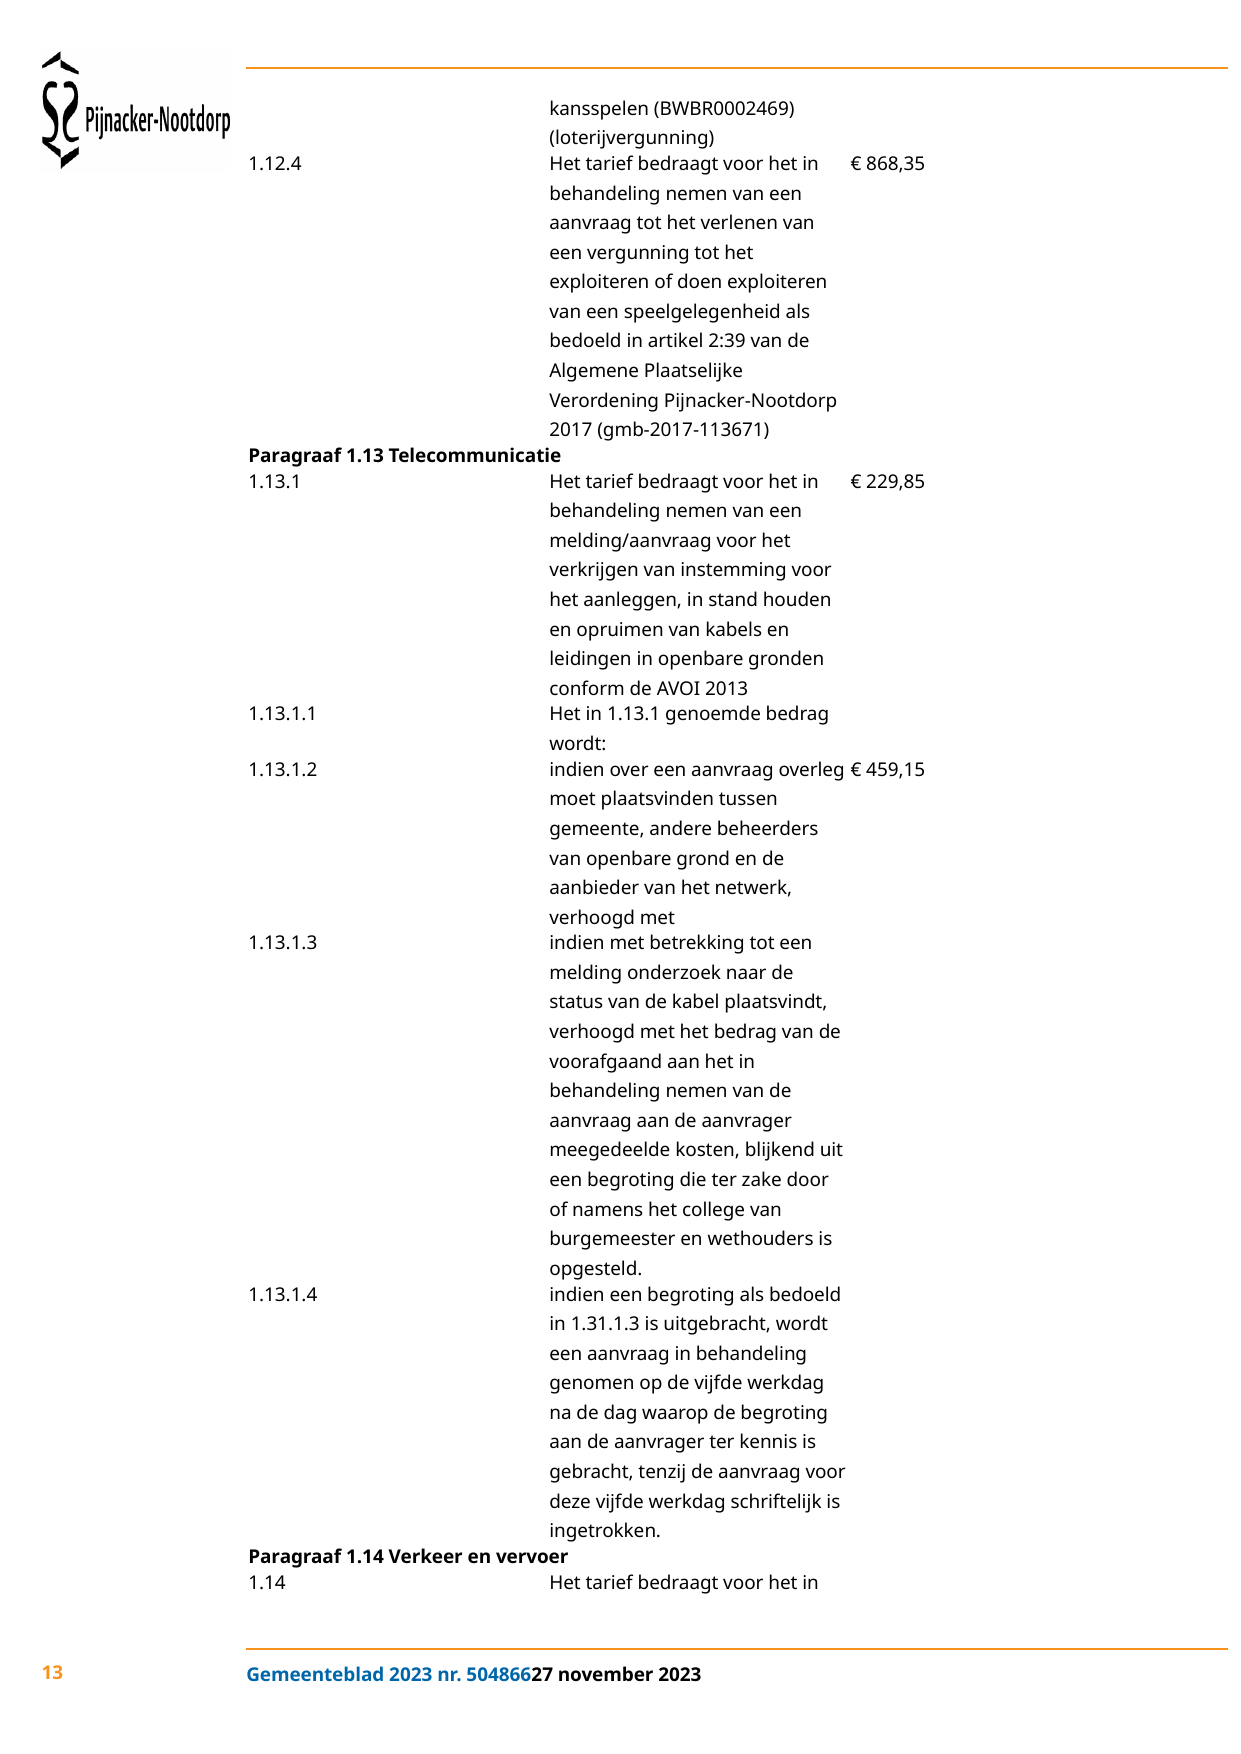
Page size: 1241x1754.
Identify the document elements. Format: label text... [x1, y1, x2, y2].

table_cell indien met betrekking tot een melding onderzoek naar de status van de kabel plaatsvindt, verhoogd met het bedrag van de voorafgaand aan het in behandeling nemen van de aanvraag aan de aanvrager meegedeelde kosten, blijkend uit een begroting die ter zake door of namens het college van burgemeester en wethouders is opgesteld. [549, 930, 850, 1281]
table_cell 1.14 [248, 1569, 549, 1594]
table_cell indien een begroting als bedoeld in 1.31.1.3 is uitgebracht, wordt een aanvraag in behandeling genomen op de vijfde werkdag na de dag waarop de begroting aan de aanvrager ter kennis is gebracht, tenzij de aanvraag voor deze vijfde werkdag schriftelijk is ingetrokken. [549, 1281, 850, 1543]
table_cell € 459,15 [850, 756, 1152, 929]
table_cell [850, 95, 1152, 150]
table_cell [850, 1281, 1152, 1543]
table_cell [850, 1569, 1152, 1594]
table_cell [850, 930, 1152, 1281]
table_cell 1.12.4 [248, 150, 549, 442]
table_cell € 229,85 [850, 468, 1152, 701]
picture [41, 47, 231, 172]
table_cell Het tarief bedraagt voor het in [549, 1569, 850, 1594]
table_cell kansspelen (BWBR0002469) (loterijvergunning) [549, 95, 850, 150]
table_cell Paragraaf 1.13 Telecommunicatie [248, 442, 1152, 468]
table_cell [248, 95, 549, 150]
table_cell Het in 1.13.1 genoemde bedrag wordt: [549, 701, 850, 756]
table_cell 1.13.1.3 [248, 930, 549, 1281]
table_cell 1.13.1.2 [248, 756, 549, 929]
table_cell Paragraaf 1.14 Verkeer en vervoer [248, 1543, 1152, 1569]
table_cell 1.13.1 [248, 468, 549, 701]
table_cell € 868,35 [850, 150, 1152, 442]
table_cell indien over een aanvraag overleg moet plaatsvinden tussen gemeente, andere beheerders van openbare grond en de aanbieder van het netwerk, verhoogd met [549, 756, 850, 929]
table_cell Het tarief bedraagt voor het in behandeling nemen van een melding/aanvraag voor het verkrijgen van instemming voor het aanleggen, in stand houden en opruimen van kabels en leidingen in openbare gronden conform de AVOI 2013 [549, 468, 850, 701]
table_cell 1.13.1.1 [248, 701, 549, 756]
table_cell Het tarief bedraagt voor het in behandeling nemen van een aanvraag tot het verlenen van een vergunning tot het exploiteren of doen exploiteren van een speelgelegenheid als bedoeld in artikel 2:39 van de Algemene Plaatselijke Verordening Pijnacker-Nootdorp 2017 (gmb-2017-113671) [549, 150, 850, 442]
table_cell [850, 701, 1152, 756]
table_cell 1.13.1.4 [248, 1281, 549, 1543]
